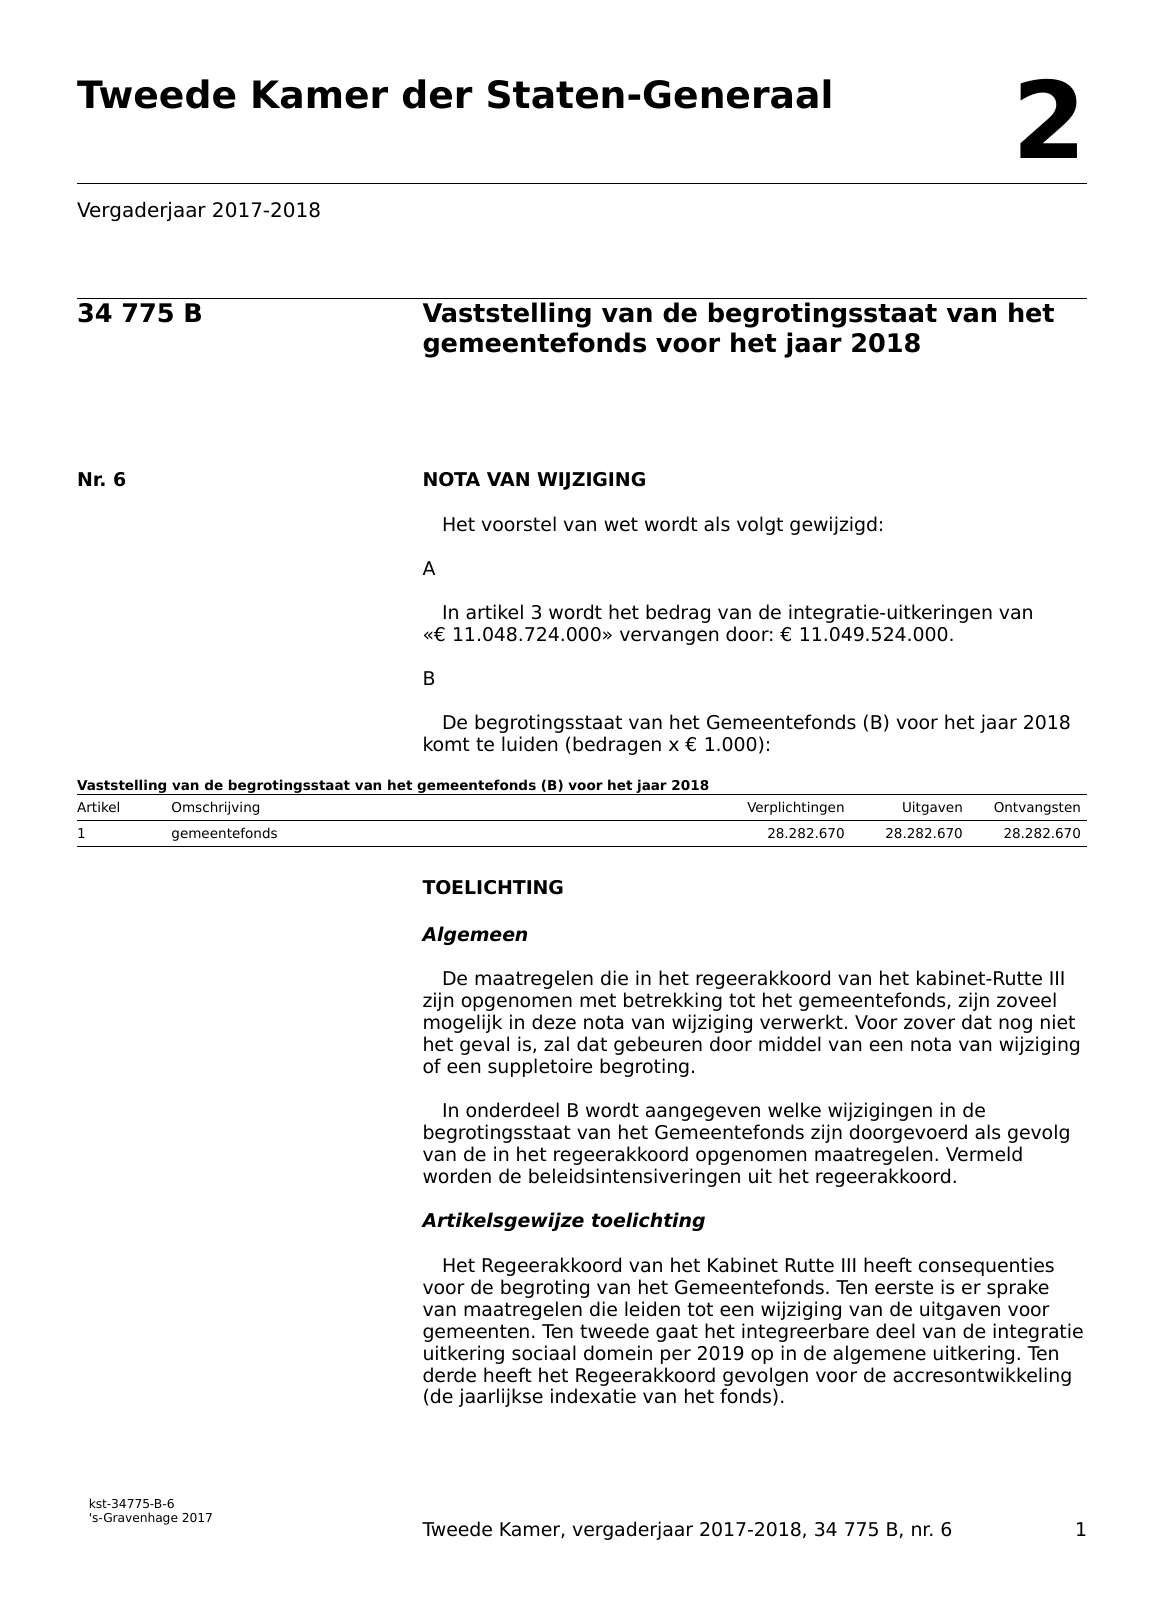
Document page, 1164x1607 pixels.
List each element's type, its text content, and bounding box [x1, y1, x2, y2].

subtitle Nr. 6 NOTA VAN WIJZIGING [77, 469, 1087, 491]
text De begrotingsstaat van het Gemeentefonds (B) voor het jaar 2018 komt te luiden (bedragen x € 1.000): [422, 712, 1087, 756]
table_cell Vergaderjaar 2017-2018 [77, 184, 1087, 298]
table_header 2 [886, 59, 1087, 183]
text In onderdeel B wordt aangegeven welke wijzigingen in de begrotingsstaat van het Gemeentefonds zijn doorgevoerd als gevolg van de in het regeerakkoord opgenomen maatregelen. Vermeld worden de beleidsintensiveringen uit het regeerakkoord. [422, 1100, 1087, 1188]
subtitle TOELICHTING [422, 877, 1087, 899]
table_cell Omschrijving [165, 795, 732, 820]
text De maatregelen die in het regeerakkoord van het kabinet-Rutte III zijn opgenomen met betrekking tot het gemeentefonds, zijn zoveel mogelijk in deze nota van wijziging verwerkt. Voor zover dat nog niet het geval is, zal dat gebeuren door middel van een nota van wijziging of een suppletoire begroting. [422, 968, 1087, 1078]
text kst-34775-B-6 [88, 1497, 323, 1511]
text Het Regeerakkoord van het Kabinet Rutte III heeft consequenties voor de begroting van het Gemeentefonds. Ten eerste is er sprake van maatregelen die leiden tot een wijziging van de uitgaven voor gemeenten. Ten tweede gaat het integreerbare deel van de integratie uitkering sociaal domein per 2019 op in de algemene uitkering. Ten derde heeft het Regeerakkoord gevolgen voor de accresontwikkeling (de jaarlijkse indexatie van het fonds). [422, 1254, 1087, 1408]
table_cell Artikel [77, 795, 165, 820]
text Het voorstel van wet wordt als volgt gewijzigd: [422, 513, 1087, 536]
text 's-Gravenhage 2017 [88, 1511, 323, 1525]
subtitle 34 775 B Vaststelling van de begrotingsstaat van het gemeentefonds voor het jaar 2018 [77, 299, 1087, 358]
table_header Vaststelling van de begrotingsstaat van het gemeentefonds (B) voor het jaar 2018 [77, 778, 1087, 794]
table_cell Ontvangsten [969, 795, 1087, 820]
subtitle B [422, 668, 1087, 690]
subtitle A [422, 558, 1087, 580]
text In artikel 3 wordt het bedrag van de integratie-uitkeringen van «€ 11.048.724.000» vervangen door: € 11.049.524.000. [422, 602, 1087, 646]
table_cell Uitgaven [850, 795, 968, 820]
table_cell Verplichtingen [732, 795, 850, 820]
subtitle Artikelsgewijze toelichting [422, 1210, 1087, 1232]
table_cell 28.282.670 [850, 821, 968, 846]
subtitle Algemeen [422, 924, 1087, 946]
table_header Tweede Kamer der Staten-Generaal [77, 59, 886, 183]
table_cell 28.282.670 [732, 821, 850, 846]
table_cell gemeentefonds [165, 821, 732, 846]
table_cell 1 [77, 821, 165, 846]
table_cell 28.282.670 [969, 821, 1087, 846]
